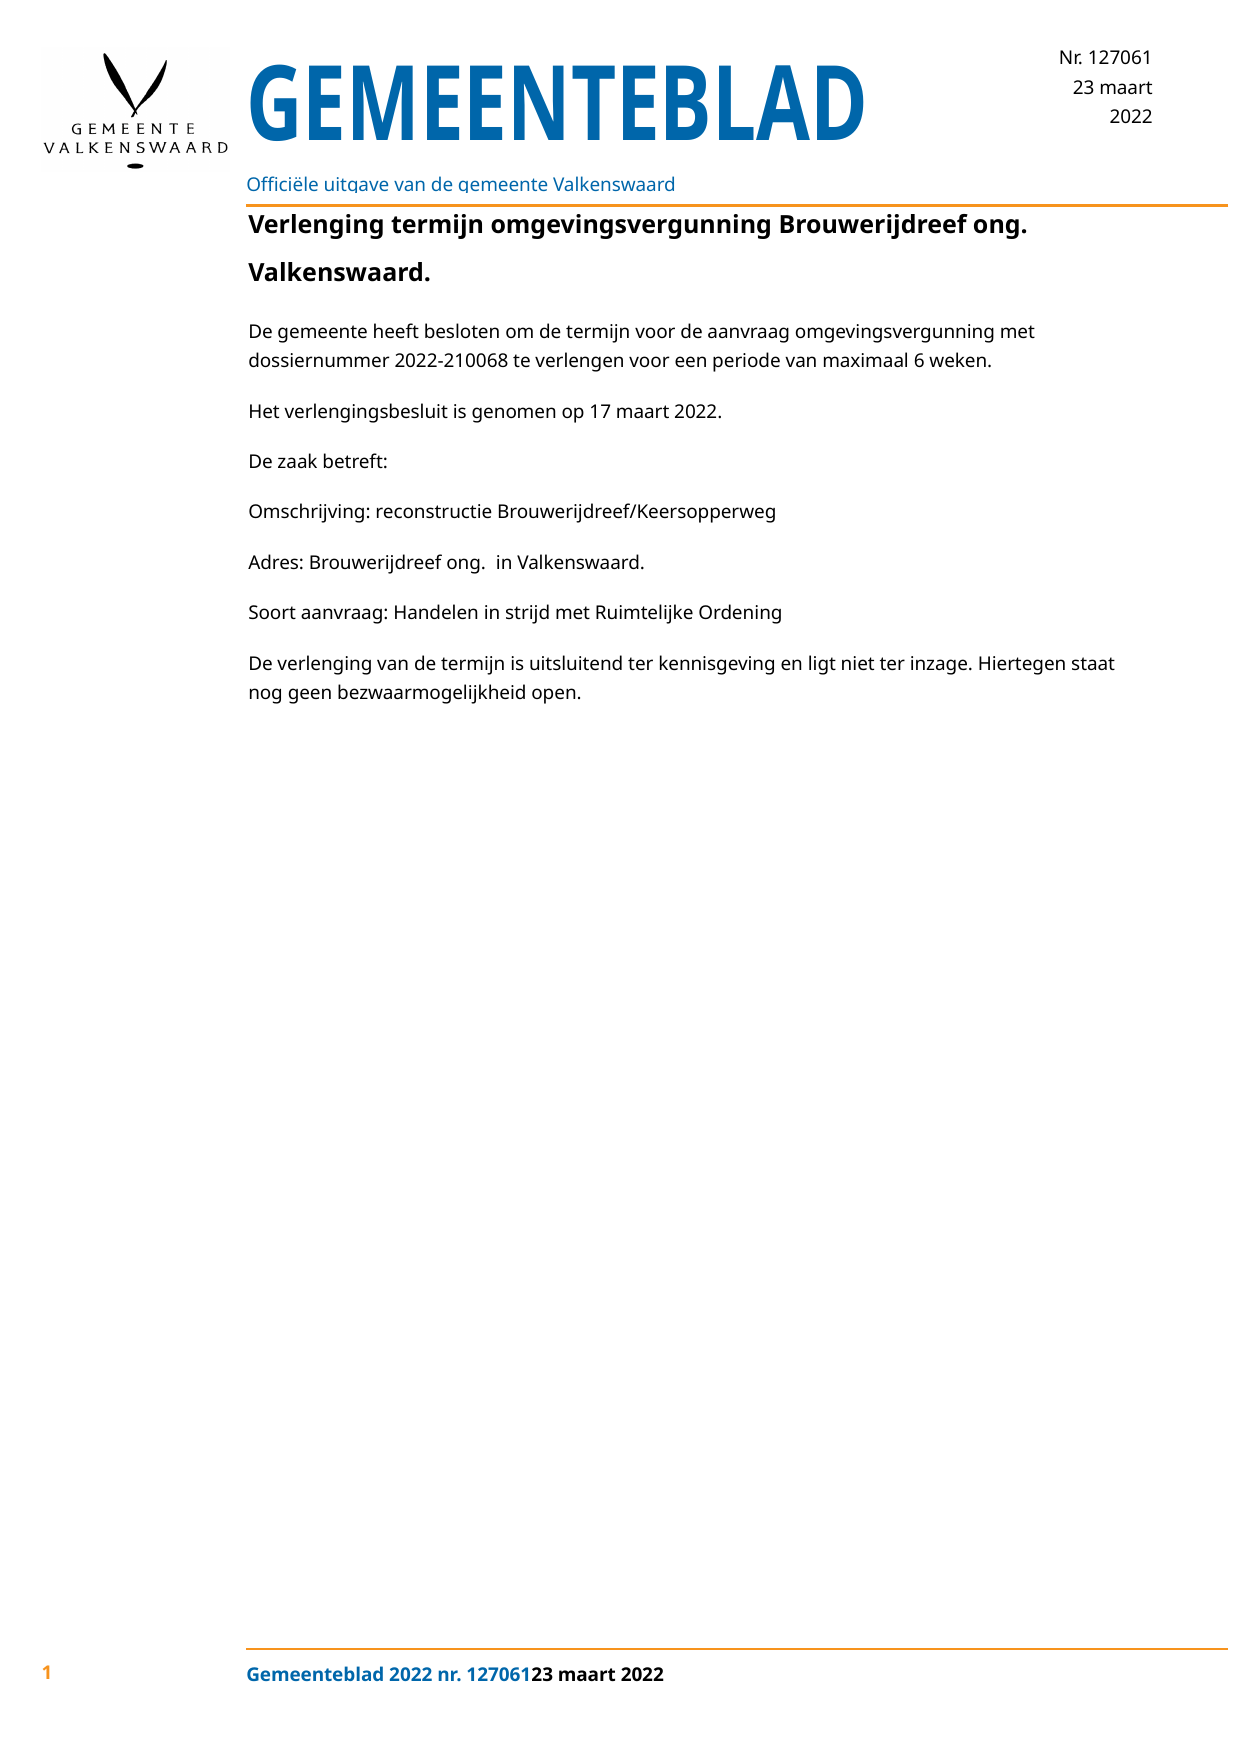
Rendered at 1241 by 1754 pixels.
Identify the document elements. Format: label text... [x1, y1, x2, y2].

picture [41, 47, 231, 172]
text Adres: Brouwerijdreef ong. in Valkenswaard. [248, 549, 1152, 575]
text Het verlengingsbesluit is genomen op 17 maart 2022. [248, 398, 1152, 424]
text Soort aanvraag: Handelen in strijd met Ruimtelijke Ordening [248, 599, 1152, 625]
text De gemeente heeft besloten om de termijn voor de aanvraag omgevingsvergunning met dossiernummer 2022-210068 te verlengen voor een periode van maximaal 6 weken. [248, 318, 1152, 373]
text De zaak betreft: [248, 448, 1152, 474]
text Verlenging termijn omgevingsvergunning Brouwerijdreef ong. Valkenswaard. [248, 207, 1152, 288]
text De verlenging van de termijn is uitsluitend ter kennisgeving en ligt niet ter inzage. Hiertegen staat nog geen bezwaarmogelijkheid open. [248, 650, 1152, 705]
text Omschrijving: reconstructie Brouwerijdreef/Keersopperweg [248, 499, 1152, 524]
